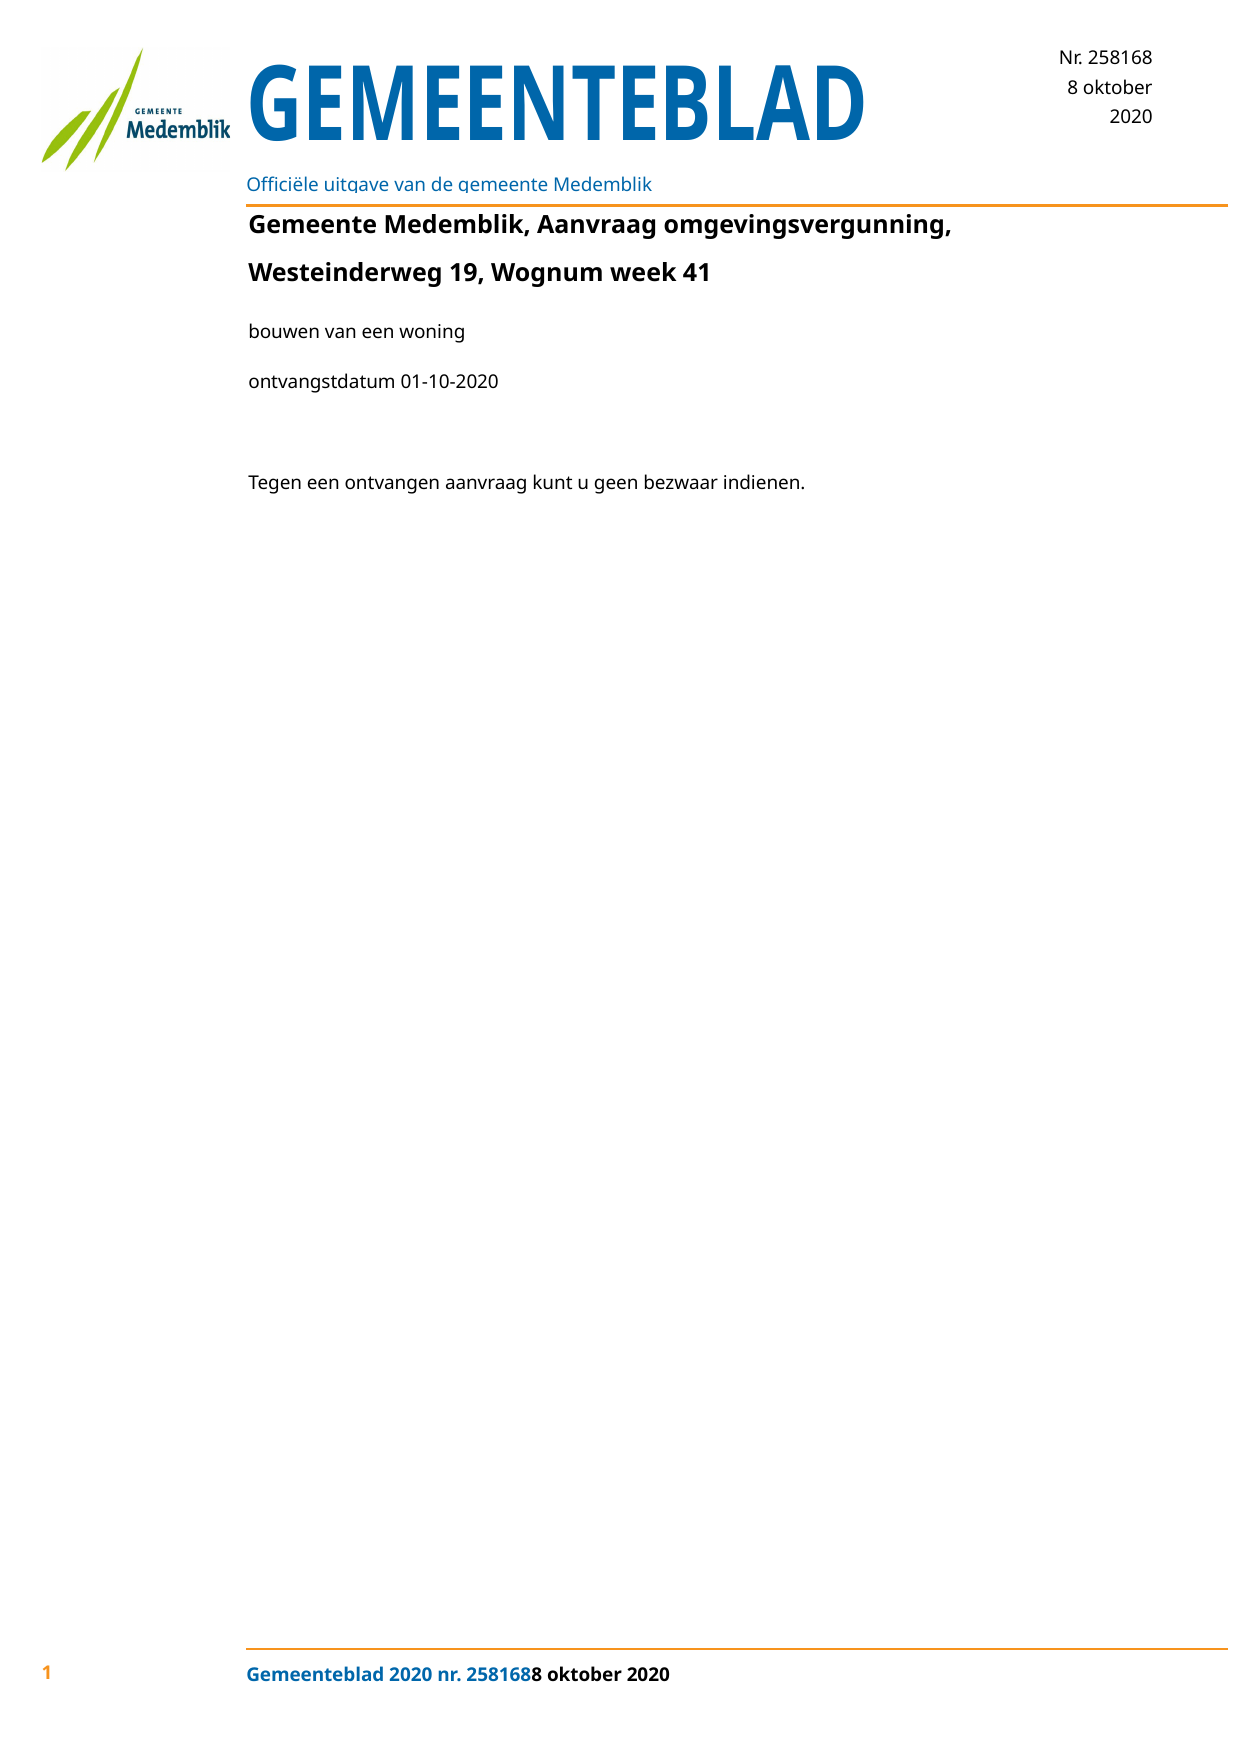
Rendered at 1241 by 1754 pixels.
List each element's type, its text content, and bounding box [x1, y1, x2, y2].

text bouwen van een woning [248, 318, 1152, 344]
text ontvangstdatum 01-10-2020 [248, 368, 1152, 394]
text Gemeente Medemblik, Aanvraag omgevingsvergunning, Westeinderweg 19, Wognum week 41 [248, 207, 1152, 288]
picture [41, 47, 231, 172]
text Tegen een ontvangen aanvraag kunt u geen bezwaar indienen. [248, 469, 1152, 495]
